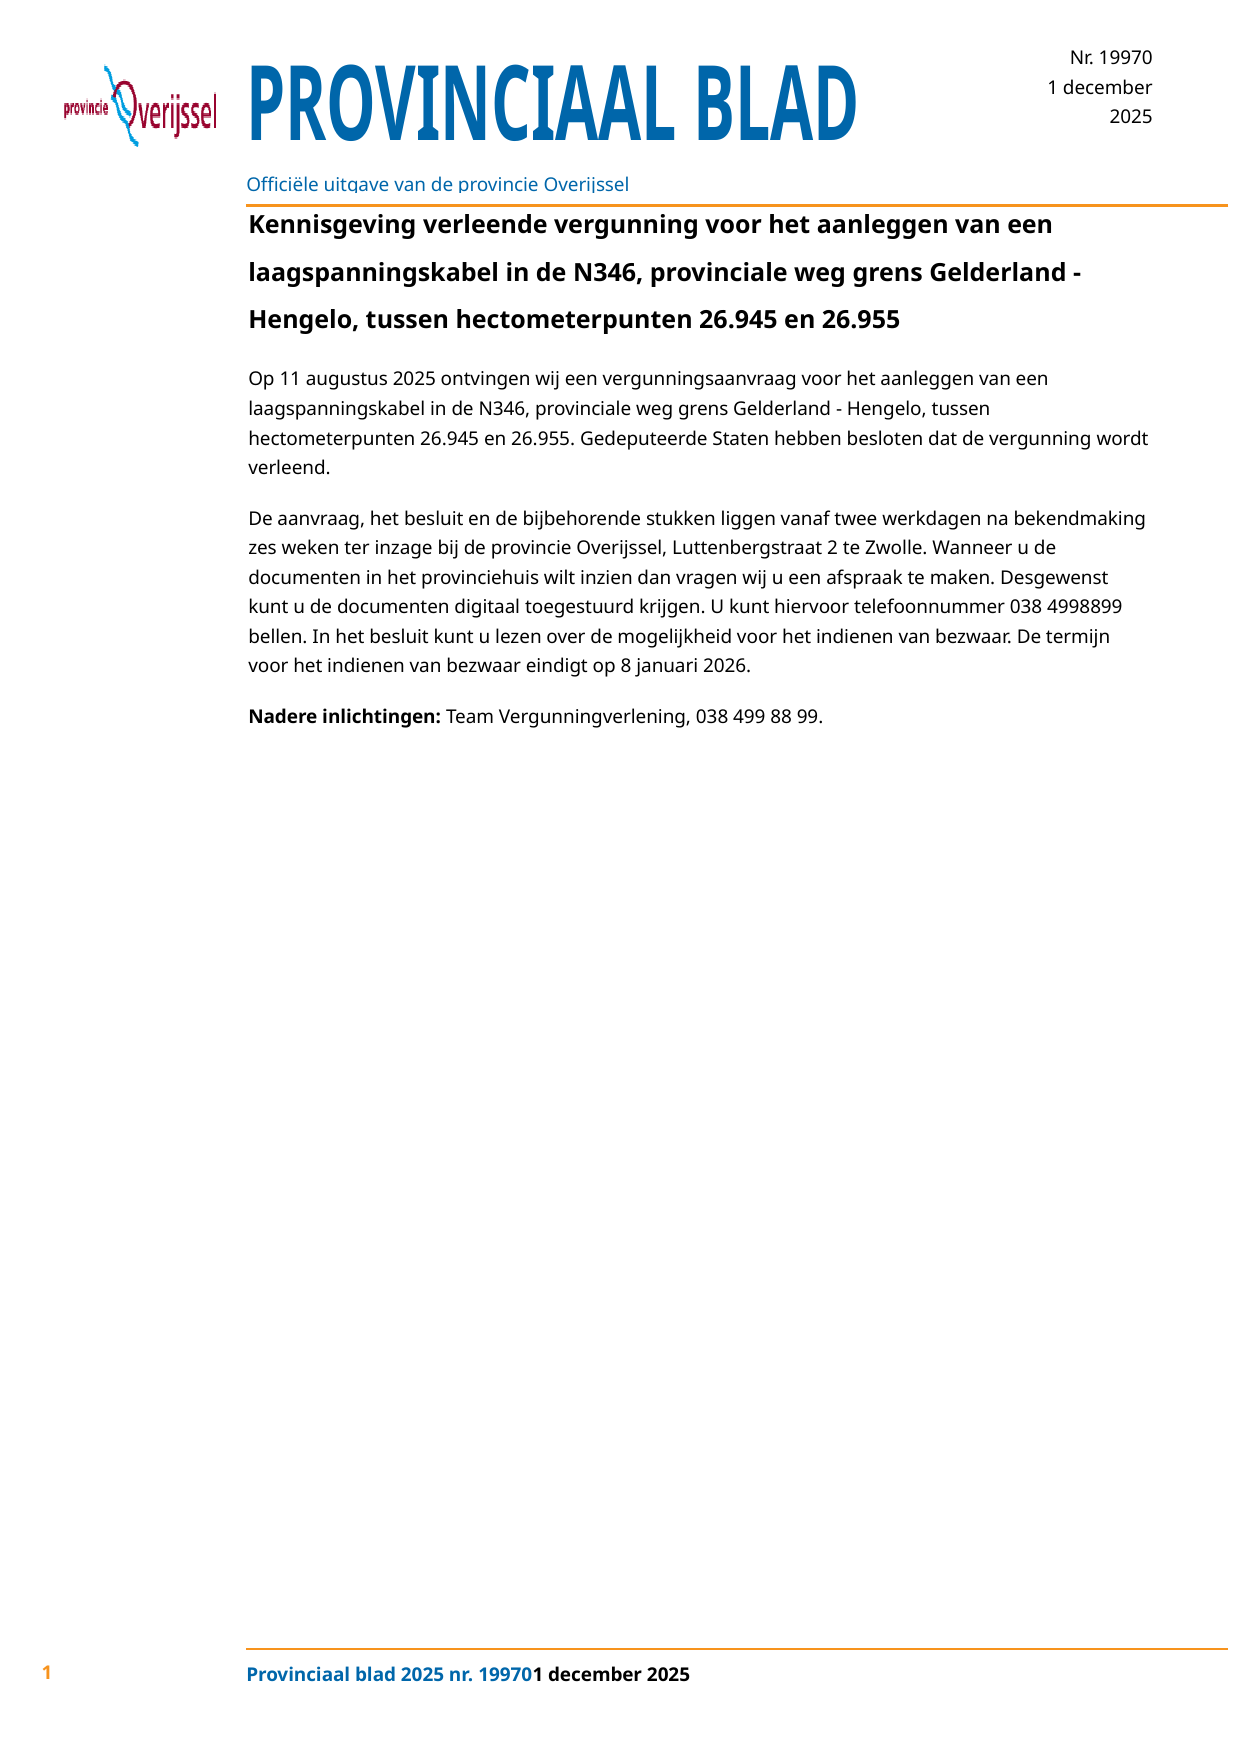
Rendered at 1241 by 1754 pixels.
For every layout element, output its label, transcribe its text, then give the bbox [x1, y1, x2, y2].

text Kennisgeving verleende vergunning voor het aanleggen van een laagspanningskabel in de N346, provinciale weg grens Gelderland - Hengelo, tussen hectometerpunten 26.945 en 26.955 [248, 207, 1152, 336]
text De aanvraag, het besluit en de bijbehorende stukken liggen vanaf twee werkdagen na bekendmaking zes weken ter inzage bij de provincie Overijssel, Luttenbergstraat 2 te Zwolle. Wanneer u de documenten in het provinciehuis wilt inzien dan vragen wij u een afspraak te maken. Desgewenst kunt u de documenten digitaal toegestuurd krijgen. U kunt hiervoor telefoonnummer 038 4998899 bellen. In het besluit kunt u lezen over de mogelijkheid voor het indienen van bezwaar. De termijn voor het indienen van bezwaar eindigt op 8 januari 2026. [248, 505, 1152, 678]
picture [41, 47, 231, 172]
text Op 11 augustus 2025 ontvingen wij een vergunningsaanvraag voor het aanleggen van een laagspanningskabel in de N346, provinciale weg grens Gelderland - Hengelo, tussen hectometerpunten 26.945 en 26.955. Gedeputeerde Staten hebben besloten dat de vergunning wordt verleend. [248, 366, 1152, 480]
text Nadere inlichtingen: Team Vergunningverlening, 038 499 88 99. [248, 703, 1152, 729]
